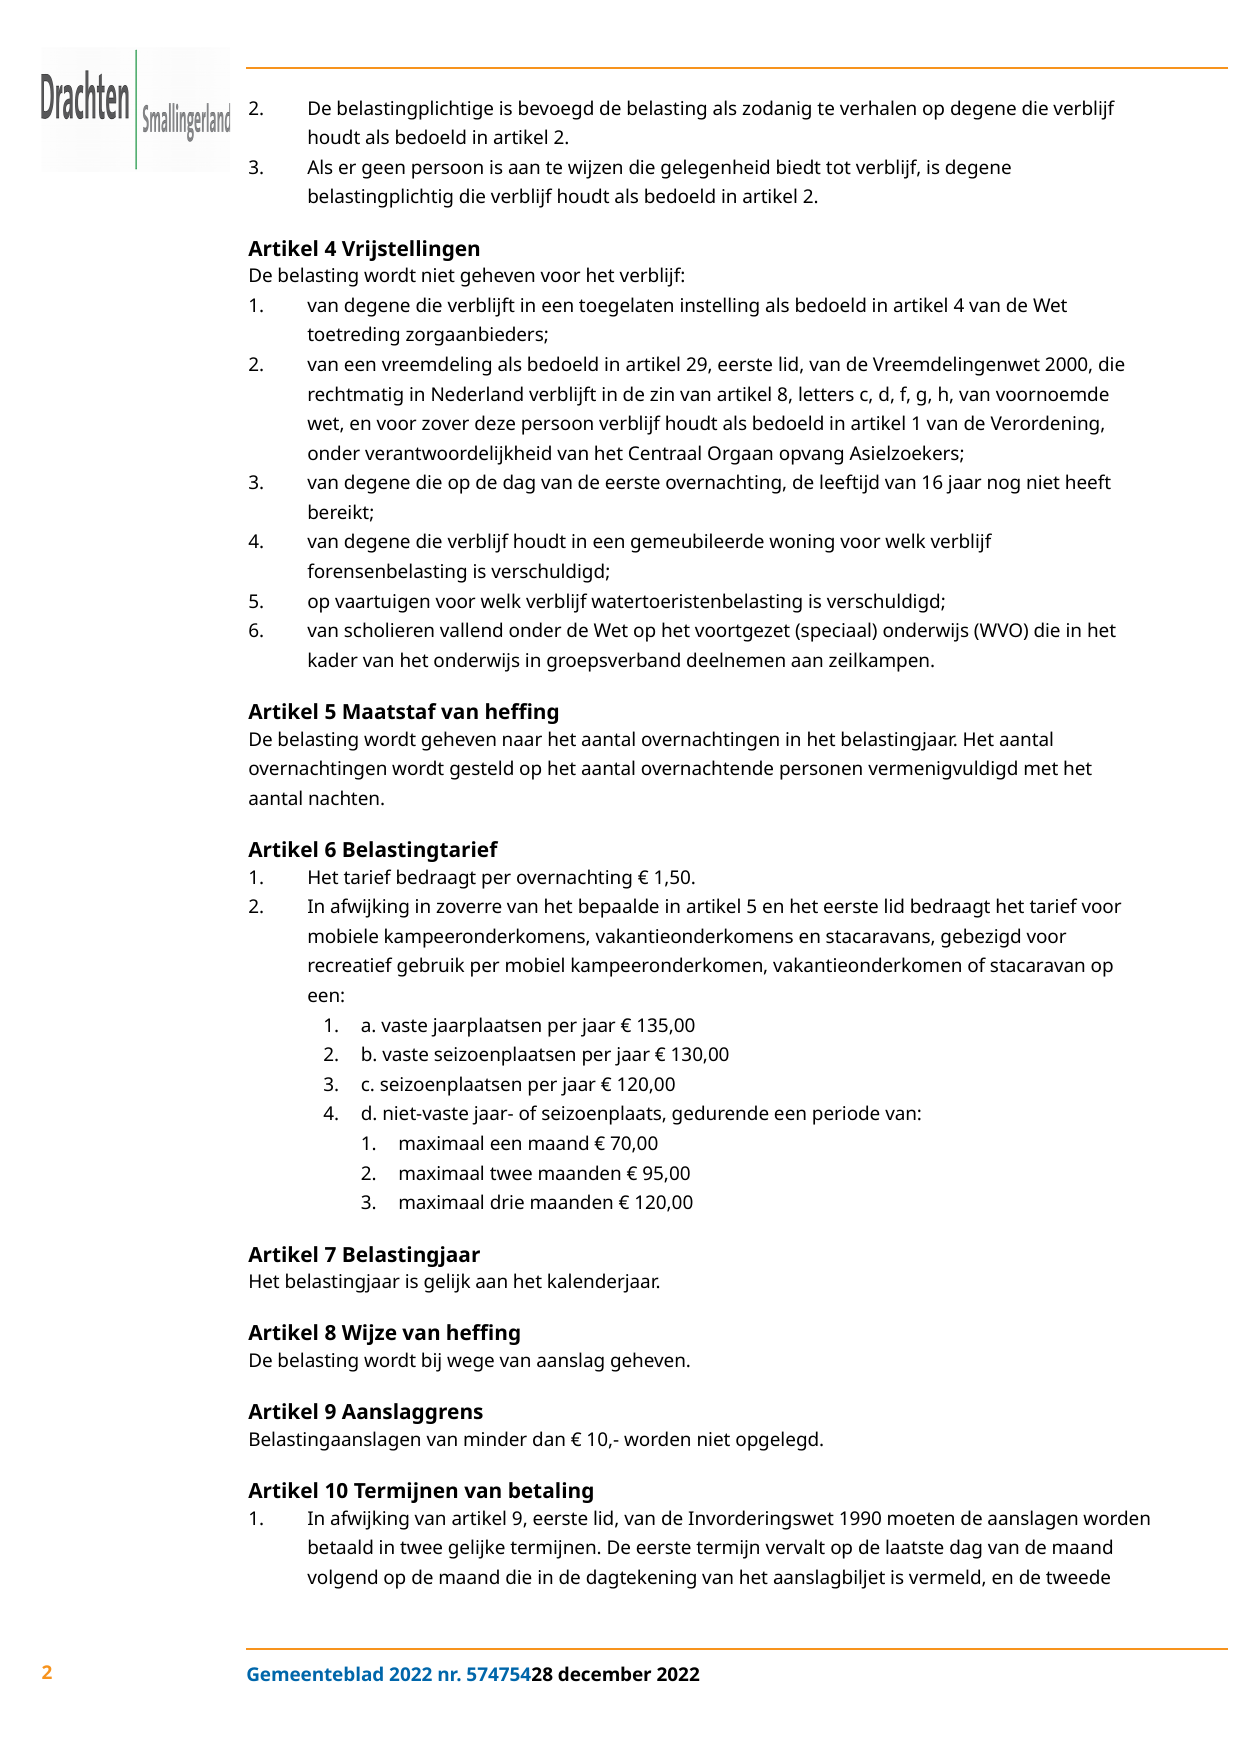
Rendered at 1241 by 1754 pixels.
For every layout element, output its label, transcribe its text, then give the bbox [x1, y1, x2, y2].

list d. niet-vaste jaar- of seizoenplaats, gedurende een periode van: [323, 1101, 1152, 1126]
text Artikel 9 Aanslaggrens [248, 1397, 1152, 1426]
text Belastingaanslagen van minder dan € 10,- worden niet opgelegd. [248, 1426, 1152, 1452]
text Artikel 6 Belastingtarief [248, 835, 1152, 864]
list c. seizoenplaatsen per jaar € 120,00 [323, 1071, 1152, 1097]
text De belasting wordt niet geheven voor het verblijf: [248, 262, 1152, 288]
list op vaartuigen voor welk verblijf watertoeristenbelasting is verschuldigd; [248, 588, 1152, 613]
text Artikel 4 Vrijstellingen [248, 234, 1152, 262]
picture [41, 47, 231, 172]
text Artikel 10 Termijnen van betaling [248, 1476, 1152, 1505]
list van een vreemdeling als bedoeld in artikel 29, eerste lid, van de Vreemdelingenwet 2000, die rechtmatig in Nederland verblijft in de zin van artikel 8, letters c, d, f, g, h, van voornoemde wet, en voor zover deze persoon verblijf houdt als bedoeld in artikel 1 van de Verordening, onder verantwoordelijkheid van het Centraal Orgaan opvang Asielzoekers; [248, 351, 1152, 466]
list In afwijking van artikel 9, eerste lid, van de Invorderingswet 1990 moeten de aanslagen worden betaald in twee gelijke termijnen. De eerste termijn vervalt op de laatste dag van de maand volgend op de maand die in de dagtekening van het aanslagbiljet is vermeld, en de tweede [248, 1505, 1152, 1589]
list maximaal twee maanden € 95,00 [361, 1160, 1152, 1185]
list van degene die op de dag van de eerste overnachting, de leeftijd van 16 jaar nog niet heeft bereikt; [248, 469, 1152, 525]
list Het tarief bedraagt per overnachting € 1,50. [248, 864, 1152, 889]
text Artikel 8 Wijze van heffing [248, 1318, 1152, 1347]
list a. vaste jaarplaatsen per jaar € 135,00 [323, 1012, 1152, 1037]
list In afwijking in zoverre van het bepaalde in artikel 5 en het eerste lid bedraagt het tarief voor mobiele kampeeronderkomens, vakantieonderkomens en stacaravans, gebezigd voor recreatief gebruik per mobiel kampeeronderkomen, vakantieonderkomen of stacaravan op een: [248, 893, 1152, 1008]
list De belastingplichtige is bevoegd de belasting als zodanig te verhalen op degene die verblijf houdt als bedoeld in artikel 2. [248, 95, 1152, 150]
list van scholieren vallend onder de Wet op het voortgezet (speciaal) onderwijs (WVO) die in het kader van het onderwijs in groepsverband deelnemen aan zeilkampen. [248, 617, 1152, 673]
list Als er geen persoon is aan te wijzen die gelegenheid biedt tot verblijf, is degene belastingplichtig die verblijf houdt als bedoeld in artikel 2. [248, 154, 1152, 209]
list van degene die verblijf houdt in een gemeubileerde woning voor welk verblijf forensenbelasting is verschuldigd; [248, 529, 1152, 584]
text De belasting wordt geheven naar het aantal overnachtingen in het belastingjaar. Het aantal overnachtingen wordt gesteld op het aantal overnachtende personen vermenigvuldigd met het aantal nachten. [248, 726, 1152, 811]
list van degene die verblijft in een toegelaten instelling als bedoeld in artikel 4 van de Wet toetreding zorgaanbieders; [248, 292, 1152, 347]
text Artikel 7 Belastingjaar [248, 1240, 1152, 1268]
list b. vaste seizoenplaatsen per jaar € 130,00 [323, 1041, 1152, 1067]
list maximaal drie maanden € 120,00 [361, 1189, 1152, 1215]
text Artikel 5 Maatstaf van heffing [248, 697, 1152, 726]
text De belasting wordt bij wege van aanslag geheven. [248, 1347, 1152, 1373]
list maximaal een maand € 70,00 [361, 1130, 1152, 1156]
text Het belastingjaar is gelijk aan het kalenderjaar. [248, 1268, 1152, 1294]
